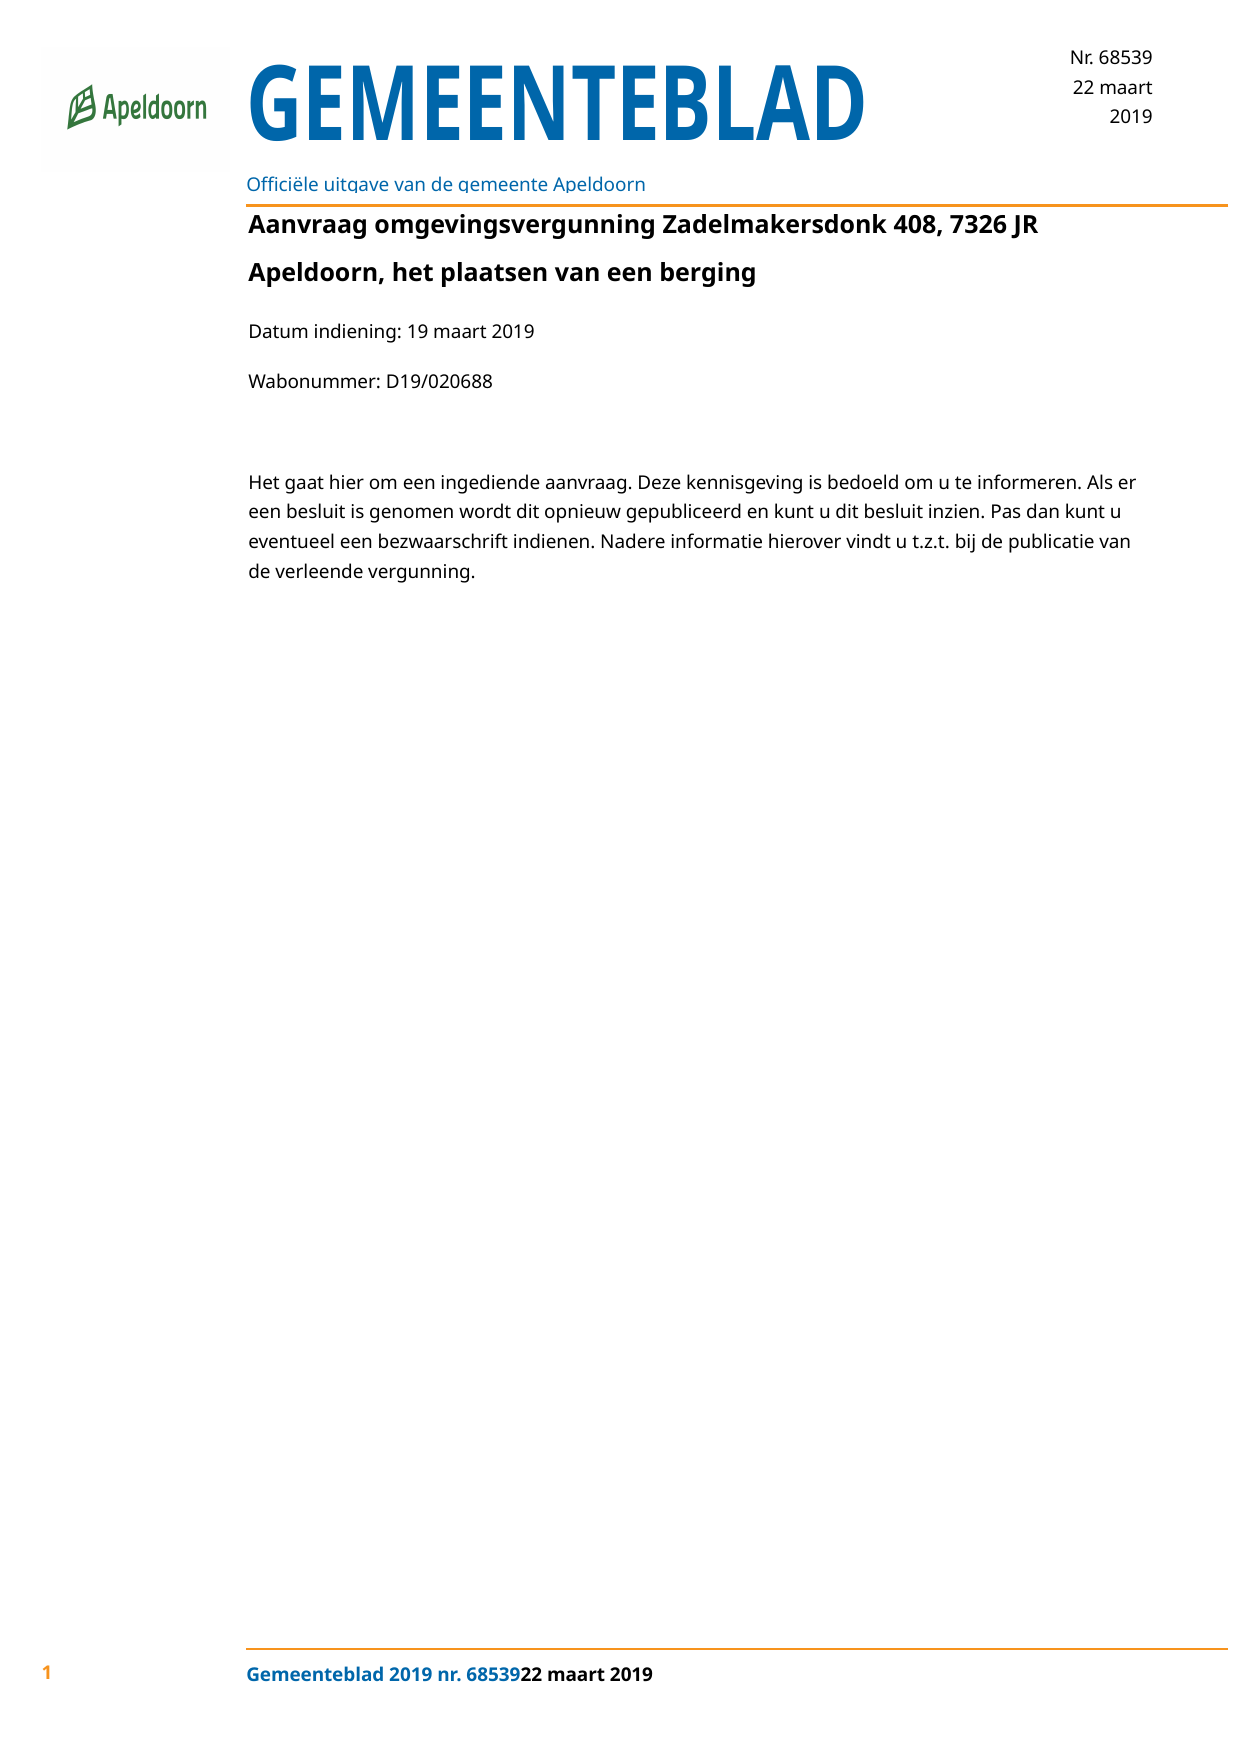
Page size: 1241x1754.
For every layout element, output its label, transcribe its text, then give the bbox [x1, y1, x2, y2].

text Het gaat hier om een ingediende aanvraag. Deze kennisgeving is bedoeld om u te informeren. Als er een besluit is genomen wordt dit opnieuw gepubliceerd en kunt u dit besluit inzien. Pas dan kunt u eventueel een bezwaarschrift indienen. Nadere informatie hierover vindt u t.z.t. bij de publicatie van de verleende vergunning. [248, 469, 1152, 584]
text Aanvraag omgevingsvergunning Zadelmakersdonk 408, 7326 JR Apeldoorn, het plaatsen van een berging [248, 207, 1152, 288]
text Wabonummer: D19/020688 [248, 368, 1152, 394]
picture [41, 47, 231, 172]
text Datum indiening: 19 maart 2019 [248, 318, 1152, 344]
